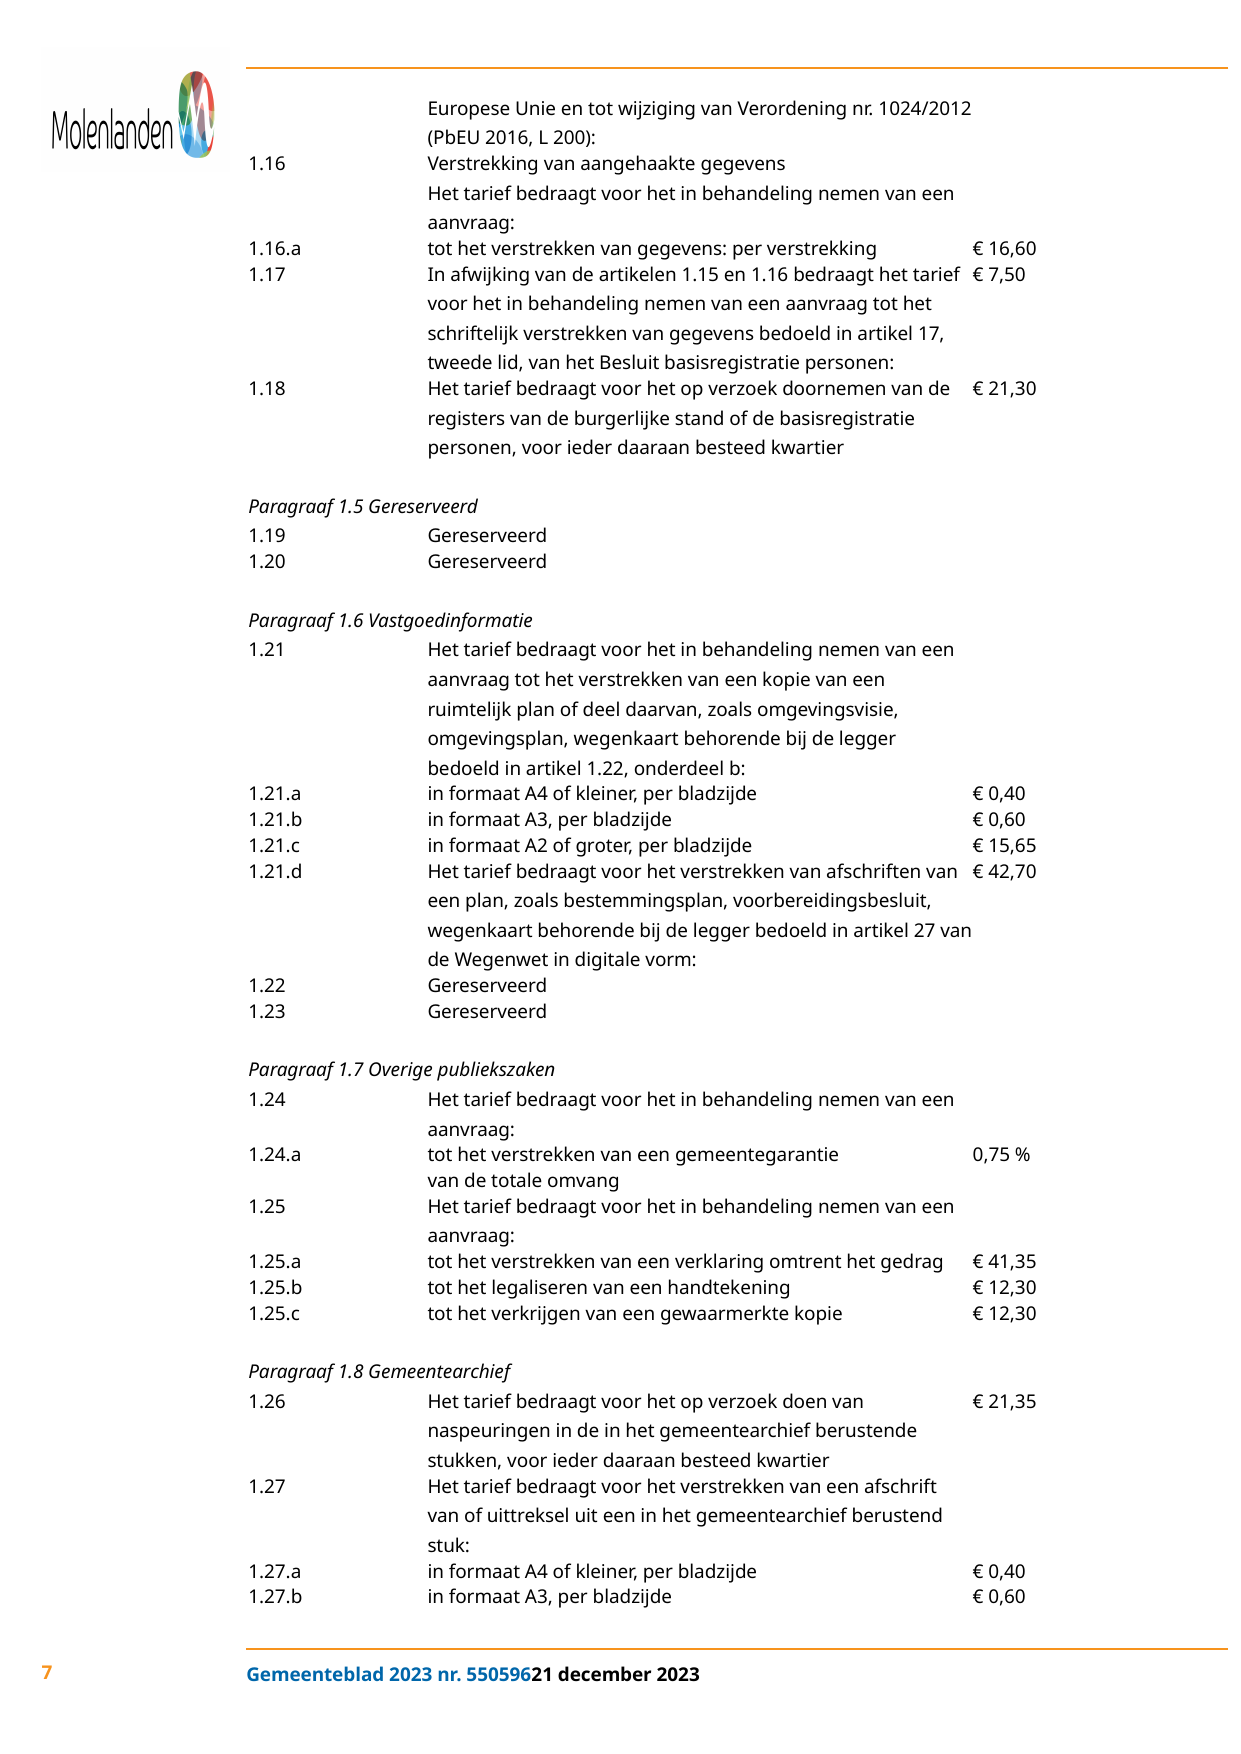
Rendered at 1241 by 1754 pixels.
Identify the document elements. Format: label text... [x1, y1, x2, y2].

table_cell Verstrekking van aangehaakte gegevens Het tarief bedraagt voor het in behandeling nemen van een aanvraag: [427, 150, 972, 235]
table_cell Europese Unie en tot wijziging van Verordening nr. 1024/2012 (PbEU 2016, L 200): [427, 95, 972, 150]
table_cell [973, 972, 1152, 998]
text Paragraaf 1.7 Overige publiekszaken [248, 1057, 1152, 1082]
table_cell 1.21.b [248, 806, 427, 832]
table_cell in formaat A3, per bladzijde [427, 1584, 972, 1609]
table_cell tot het verstrekken van gegevens: per verstrekking [427, 235, 972, 261]
table_header Het tarief bedraagt voor het in behandeling nemen van een aanvraag: [427, 1086, 972, 1142]
table_cell € 12,30 [973, 1274, 1152, 1300]
table_cell € 41,35 [973, 1248, 1152, 1274]
text Paragraaf 1.8 Gemeentearchief [248, 1358, 1152, 1384]
table_cell € 7,50 [973, 261, 1152, 375]
table_cell 1.25.b [248, 1274, 427, 1300]
table_cell Gereserveerd [427, 972, 972, 998]
table_cell € 42,70 [973, 858, 1152, 972]
table_cell € 0,60 [973, 806, 1152, 832]
table_header [973, 1086, 1152, 1142]
text Paragraaf 1.6 Vastgoedinformatie [248, 607, 1152, 633]
table_cell Het tarief bedraagt voor het op verzoek doornemen van de registers van de burgerlijke stand of de basisregistratie personen, voor ieder daaraan besteed kwartier [427, 375, 972, 460]
table_cell in formaat A4 of kleiner, per bladzijde [427, 781, 972, 806]
table_cell € 0,60 [973, 1584, 1152, 1609]
table_cell [248, 1167, 427, 1193]
table_cell Gereserveerd [427, 548, 972, 574]
table_cell 1.16.a [248, 235, 427, 261]
table_cell tot het verstrekken van een verklaring omtrent het gedrag [427, 1248, 972, 1274]
table_cell van de totale omvang [427, 1167, 972, 1193]
table_cell 1.21.d [248, 858, 427, 972]
table_cell € 15,65 [973, 832, 1152, 858]
table_cell 1.21.c [248, 832, 427, 858]
table_cell Gereserveerd [427, 998, 972, 1024]
table_cell € 0,40 [973, 1558, 1152, 1583]
table_cell tot het verkrijgen van een gewaarmerkte kopie [427, 1300, 972, 1326]
table_cell € 12,30 [973, 1300, 1152, 1326]
table_cell Het tarief bedraagt voor het verstrekken van afschriften van een plan, zoals bestemmingsplan, voorbereidingsbesluit, wegenkaart behorende bij de legger bedoeld in artikel 27 van de Wegenwet in digitale vorm: [427, 858, 972, 972]
table_cell 1.24.a [248, 1142, 427, 1167]
table_cell 1.22 [248, 972, 427, 998]
table_cell 1.25.c [248, 1300, 427, 1326]
table_cell 1.18 [248, 375, 427, 460]
table_cell in formaat A3, per bladzijde [427, 806, 972, 832]
table_cell 1.27.b [248, 1584, 427, 1609]
table_cell [973, 1193, 1152, 1248]
table_header 1.26 [248, 1388, 427, 1473]
table_cell tot het legaliseren van een handtekening [427, 1274, 972, 1300]
table_header € 21,35 [973, 1388, 1152, 1473]
table_header [973, 523, 1152, 548]
table_cell In afwijking van de artikelen 1.15 en 1.16 bedraagt het tarief voor het in behandeling nemen van een aanvraag tot het schriftelijk verstrekken van gegevens bedoeld in artikel 17, tweede lid, van het Besluit basisregistratie personen: [427, 261, 972, 375]
table_cell 1.17 [248, 261, 427, 375]
table_cell € 16,60 [973, 235, 1152, 261]
text Paragraaf 1.5 Gereserveerd [248, 493, 1152, 519]
table_cell 0,75 % [973, 1142, 1152, 1167]
table_header 1.19 [248, 523, 427, 548]
table_cell [973, 1473, 1152, 1558]
table_cell in formaat A2 of groter, per bladzijde [427, 832, 972, 858]
table_cell € 21,30 [973, 375, 1152, 460]
table_header 1.24 [248, 1086, 427, 1142]
table_header Het tarief bedraagt voor het in behandeling nemen van een aanvraag tot het verstrekken van een kopie van een ruimtelijk plan of deel daarvan, zoals omgevingsvisie, omgevingsplan, wegenkaart behorende bij de legger bedoeld in artikel 1.22, onderdeel b: [427, 637, 972, 781]
table_cell [973, 1167, 1152, 1193]
table_cell [248, 95, 427, 150]
table_cell € 0,40 [973, 781, 1152, 806]
table_cell Het tarief bedraagt voor het in behandeling nemen van een aanvraag: [427, 1193, 972, 1248]
table_header Het tarief bedraagt voor het op verzoek doen van naspeuringen in de in het gemeentearchief berustende stukken, voor ieder daaraan besteed kwartier [427, 1388, 972, 1473]
table_cell [973, 998, 1152, 1024]
table_cell 1.20 [248, 548, 427, 574]
table_cell 1.27.a [248, 1558, 427, 1583]
table_cell in formaat A4 of kleiner, per bladzijde [427, 1558, 972, 1583]
table_cell tot het verstrekken van een gemeentegarantie [427, 1142, 972, 1167]
table_cell [973, 150, 1152, 235]
table_header [973, 637, 1152, 781]
table_cell 1.23 [248, 998, 427, 1024]
table_header 1.21 [248, 637, 427, 781]
table_cell 1.25 [248, 1193, 427, 1248]
table_header Gereserveerd [427, 523, 972, 548]
table_cell 1.16 [248, 150, 427, 235]
table_cell [973, 548, 1152, 574]
table_cell 1.21.a [248, 781, 427, 806]
table_cell 1.27 [248, 1473, 427, 1558]
table_cell Het tarief bedraagt voor het verstrekken van een afschrift van of uittreksel uit een in het gemeentearchief berustend stuk: [427, 1473, 972, 1558]
table_cell [973, 95, 1152, 150]
picture [41, 47, 231, 172]
table_cell 1.25.a [248, 1248, 427, 1274]
